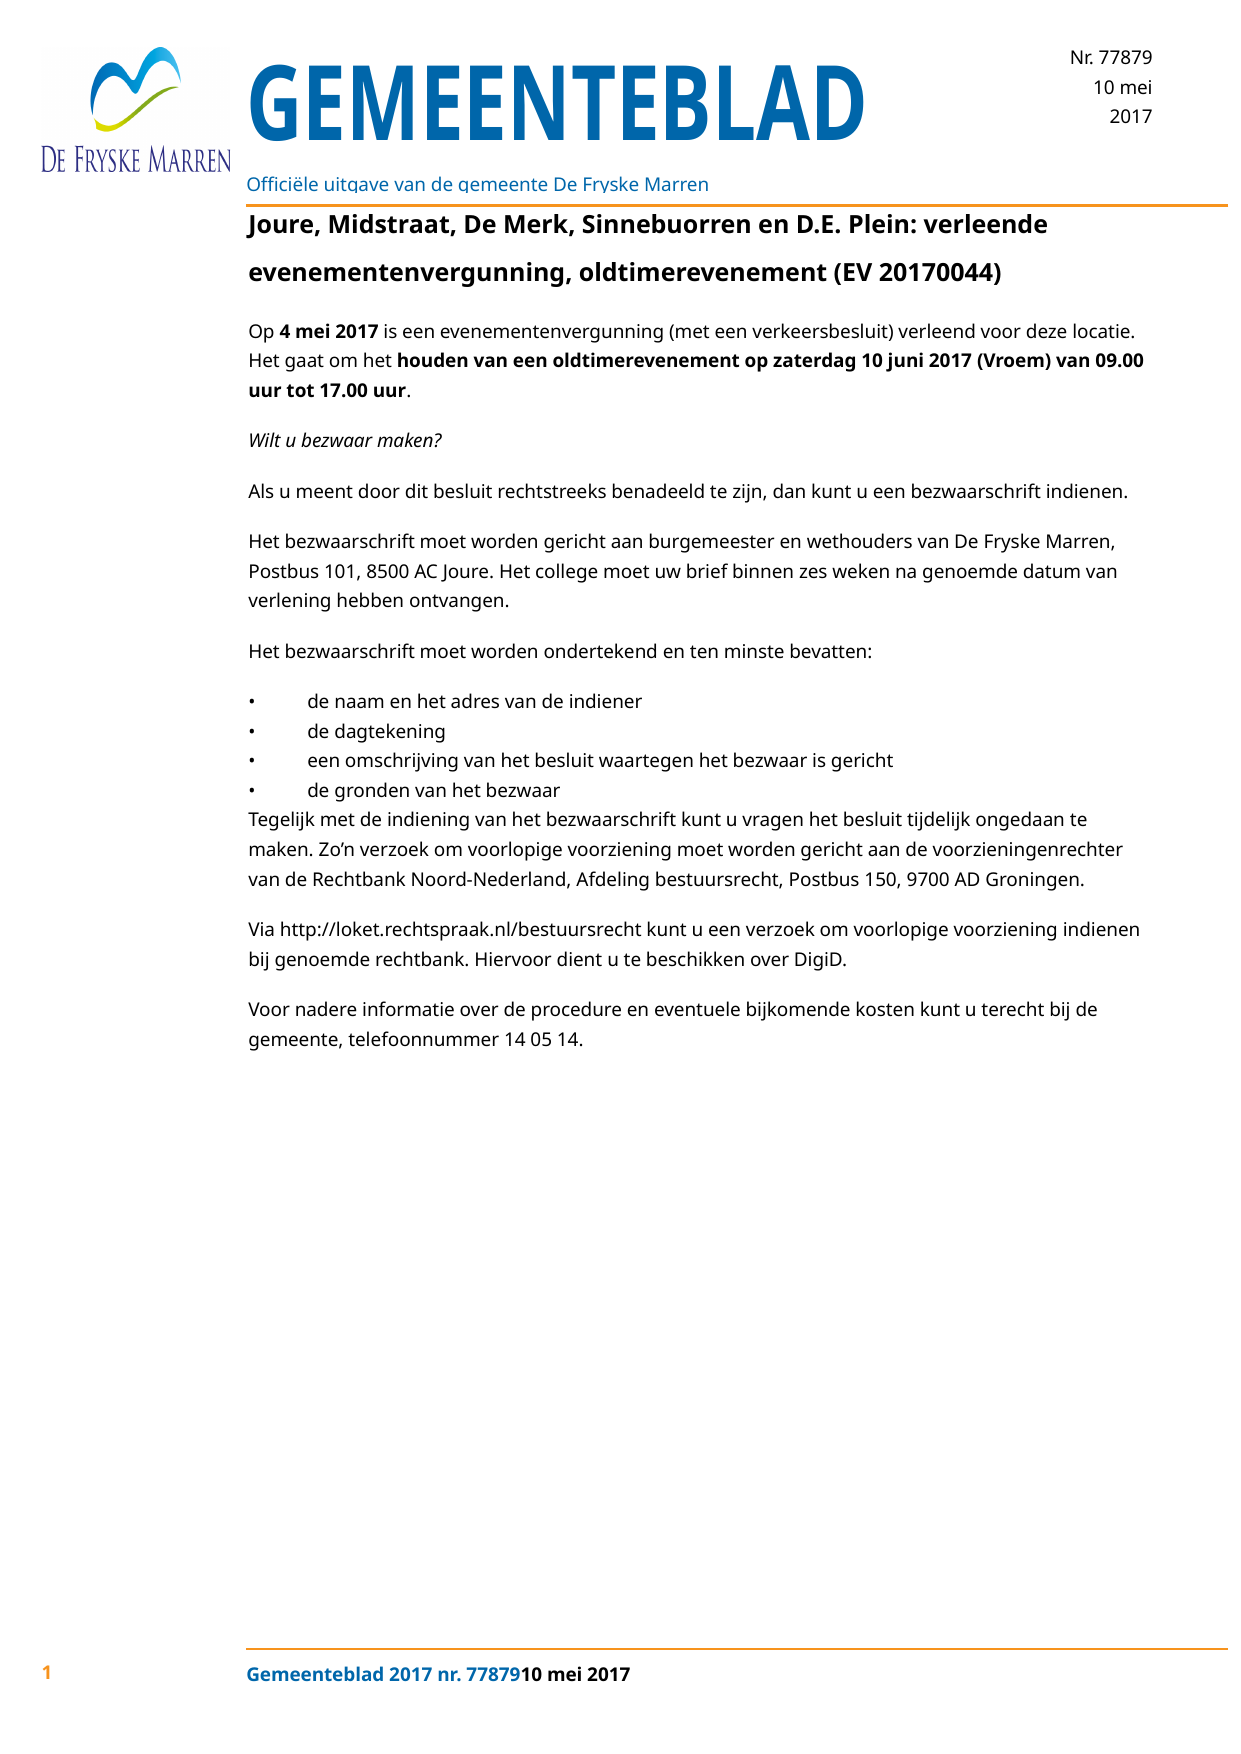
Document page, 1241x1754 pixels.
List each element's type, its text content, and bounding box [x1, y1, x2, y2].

list de naam en het adres van de indiener [248, 688, 1152, 714]
list een omschrijving van het besluit waartegen het bezwaar is gericht [248, 747, 1152, 773]
text Voor nadere informatie over de procedure en eventuele bijkomende kosten kunt u terecht bij de gemeente, telefoonnummer 14 05 14. [248, 996, 1152, 1052]
text Via http://loket.rechtspraak.nl/bestuursrecht kunt u een verzoek om voorlopige voorziening indienen bij genoemde rechtbank. Hiervoor dient u te beschikken over DigiD. [248, 916, 1152, 972]
text Het bezwaarschrift moet worden gericht aan burgemeester en wethouders van De Fryske Marren, Postbus 101, 8500 AC Joure. Het college moet uw brief binnen zes weken na genoemde datum van verlening hebben ontvangen. [248, 528, 1152, 613]
picture [41, 47, 231, 172]
text Wilt u bezwaar maken? [248, 427, 1152, 453]
list de dagtekening [248, 718, 1152, 744]
text Joure, Midstraat, De Merk, Sinnebuorren en D.E. Plein: verleende evenementenvergunning, oldtimerevenement (EV 20170044) [248, 207, 1152, 288]
text Tegelijk met de indiening van het bezwaarschrift kunt u vragen het besluit tijdelijk ongedaan te maken. Zo’n verzoek om voorlopige voorziening moet worden gericht aan de voorzieningenrechter van de Rechtbank Noord-Nederland, Afdeling bestuursrecht, Postbus 150, 9700 AD Groningen. [248, 807, 1152, 892]
text Op 4 mei 2017 is een evenementenvergunning (met een verkeersbesluit) verleend voor deze locatie. Het gaat om het houden van een oldtimerevenement op zaterdag 10 juni 2017 (Vroem) van 09.00 uur tot 17.00 uur. [248, 318, 1152, 403]
text Het bezwaarschrift moet worden ondertekend en ten minste bevatten: [248, 638, 1152, 664]
list de gronden van het bezwaar [248, 777, 1152, 803]
text Als u meent door dit besluit rechtstreeks benadeeld te zijn, dan kunt u een bezwaarschrift indienen. [248, 478, 1152, 504]
